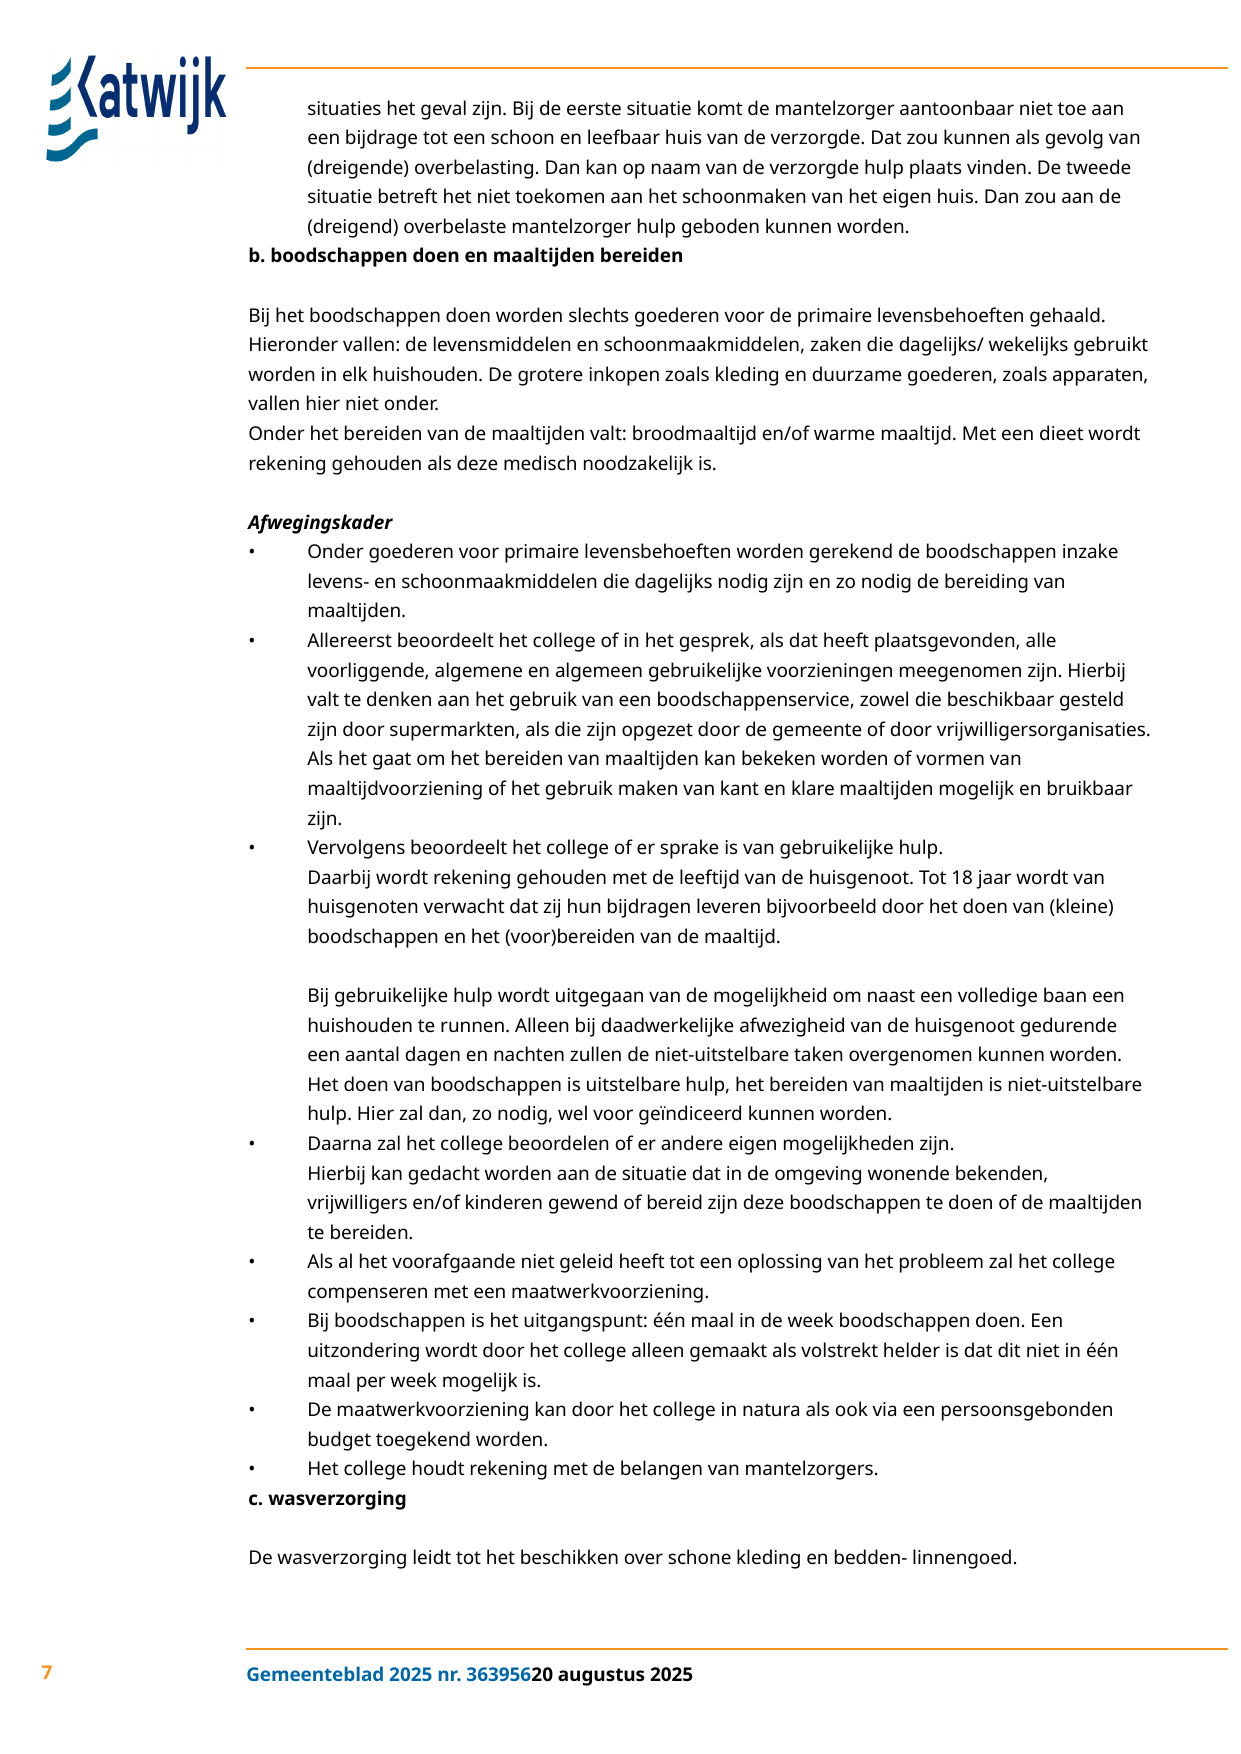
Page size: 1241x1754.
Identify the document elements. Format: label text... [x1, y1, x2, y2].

list Als al het voorafgaande niet geleid heeft tot een oplossing van het probleem zal het college compenseren met een maatwerkvoorziening. [248, 1248, 1152, 1304]
list De maatwerkvoorziening kan door het college in natura als ook via een persoonsgebonden budget toegekend worden. [248, 1396, 1152, 1452]
picture [41, 47, 231, 172]
text De wasverzorging leidt tot het beschikken over schone kleding en bedden- linnengoed. [248, 1544, 1152, 1570]
list situaties het geval zijn. Bij de eerste situatie komt de mantelzorger aantoonbaar niet toe aan een bijdrage tot een schoon en leefbaar huis van de verzorgde. Dat zou kunnen als gevolg van (dreigende) overbelasting. Dan kan op naam van de verzorgde hulp plaats vinden. De tweede situatie betreft het niet toekomen aan het schoonmaken van het eigen huis. Dan zou aan de (dreigend) overbelaste mantelzorger hulp geboden kunnen worden. [248, 95, 1152, 239]
list Allereerst beoordeelt het college of in het gesprek, als dat heeft plaatsgevonden, alle voorliggende, algemene en algemeen gebruikelijke voorzieningen meegenomen zijn. Hierbij valt te denken aan het gebruik van een boodschappenservice, zowel die beschikbaar gesteld zijn door supermarkten, als die zijn opgezet door de gemeente of door vrijwilligersorganisaties. Als het gaat om het bereiden van maaltijden kan bekeken worden of vormen van maaltijdvoorziening of het gebruik maken van kant en klare maaltijden mogelijk en bruikbaar zijn. [248, 627, 1152, 831]
list Daarbij wordt rekening gehouden met de leeftijd van de huisgenoot. Tot 18 jaar wordt van huisgenoten verwacht dat zij hun bijdragen leveren bijvoorbeeld door het doen van (kleine) boodschappen en het (voor)bereiden van de maaltijd. [248, 864, 1152, 949]
list Vervolgens beoordeelt het college of er sprake is van gebruikelijke hulp. [248, 834, 1152, 860]
list Daarna zal het college beoordelen of er andere eigen mogelijkheden zijn. [248, 1130, 1152, 1156]
list Bij gebruikelijke hulp wordt uitgegaan van de mogelijkheid om naast een volledige baan een huishouden te runnen. Alleen bij daadwerkelijke afwezigheid van de huisgenoot gedurende een aantal dagen en nachten zullen de niet-uitstelbare taken overgenomen kunnen worden. Het doen van boodschappen is uitstelbare hulp, het bereiden van maaltijden is niet-uitstelbare hulp. Hier zal dan, zo nodig, wel voor geïndiceerd kunnen worden. [248, 982, 1152, 1126]
list Bij boodschappen is het uitgangspunt: één maal in de week boodschappen doen. Een uitzondering wordt door het college alleen gemaakt als volstrekt helder is dat dit niet in één maal per week mogelijk is. [248, 1308, 1152, 1393]
list Het college houdt rekening met de belangen van mantelzorgers. [248, 1456, 1152, 1481]
text c. wasverzorging [248, 1485, 1152, 1511]
text b. boodschappen doen en maaltijden bereiden [248, 243, 1152, 268]
list Hierbij kan gedacht worden aan de situatie dat in de omgeving wonende bekenden, vrijwilligers en/of kinderen gewend of bereid zijn deze boodschappen te doen of de maaltijden te bereiden. [248, 1160, 1152, 1245]
text Bij het boodschappen doen worden slechts goederen voor de primaire levensbehoeften gehaald. Hieronder vallen: de levensmiddelen en schoonmaakmiddelen, zaken die dagelijks/ wekelijks gebruikt worden in elk huishouden. De grotere inkopen zoals kleding en duurzame goederen, zoals apparaten, vallen hier niet onder. [248, 302, 1152, 416]
text Onder het bereiden van de maaltijden valt: broodmaaltijd en/of warme maaltijd. Met een dieet wordt rekening gehouden als deze medisch noodzakelijk is. [248, 420, 1152, 476]
list Onder goederen voor primaire levensbehoeften worden gerekend de boodschappen inzake levens- en schoonmaakmiddelen die dagelijks nodig zijn en zo nodig de bereiding van maaltijden. [248, 538, 1152, 623]
text Afwegingskader [248, 509, 1152, 535]
